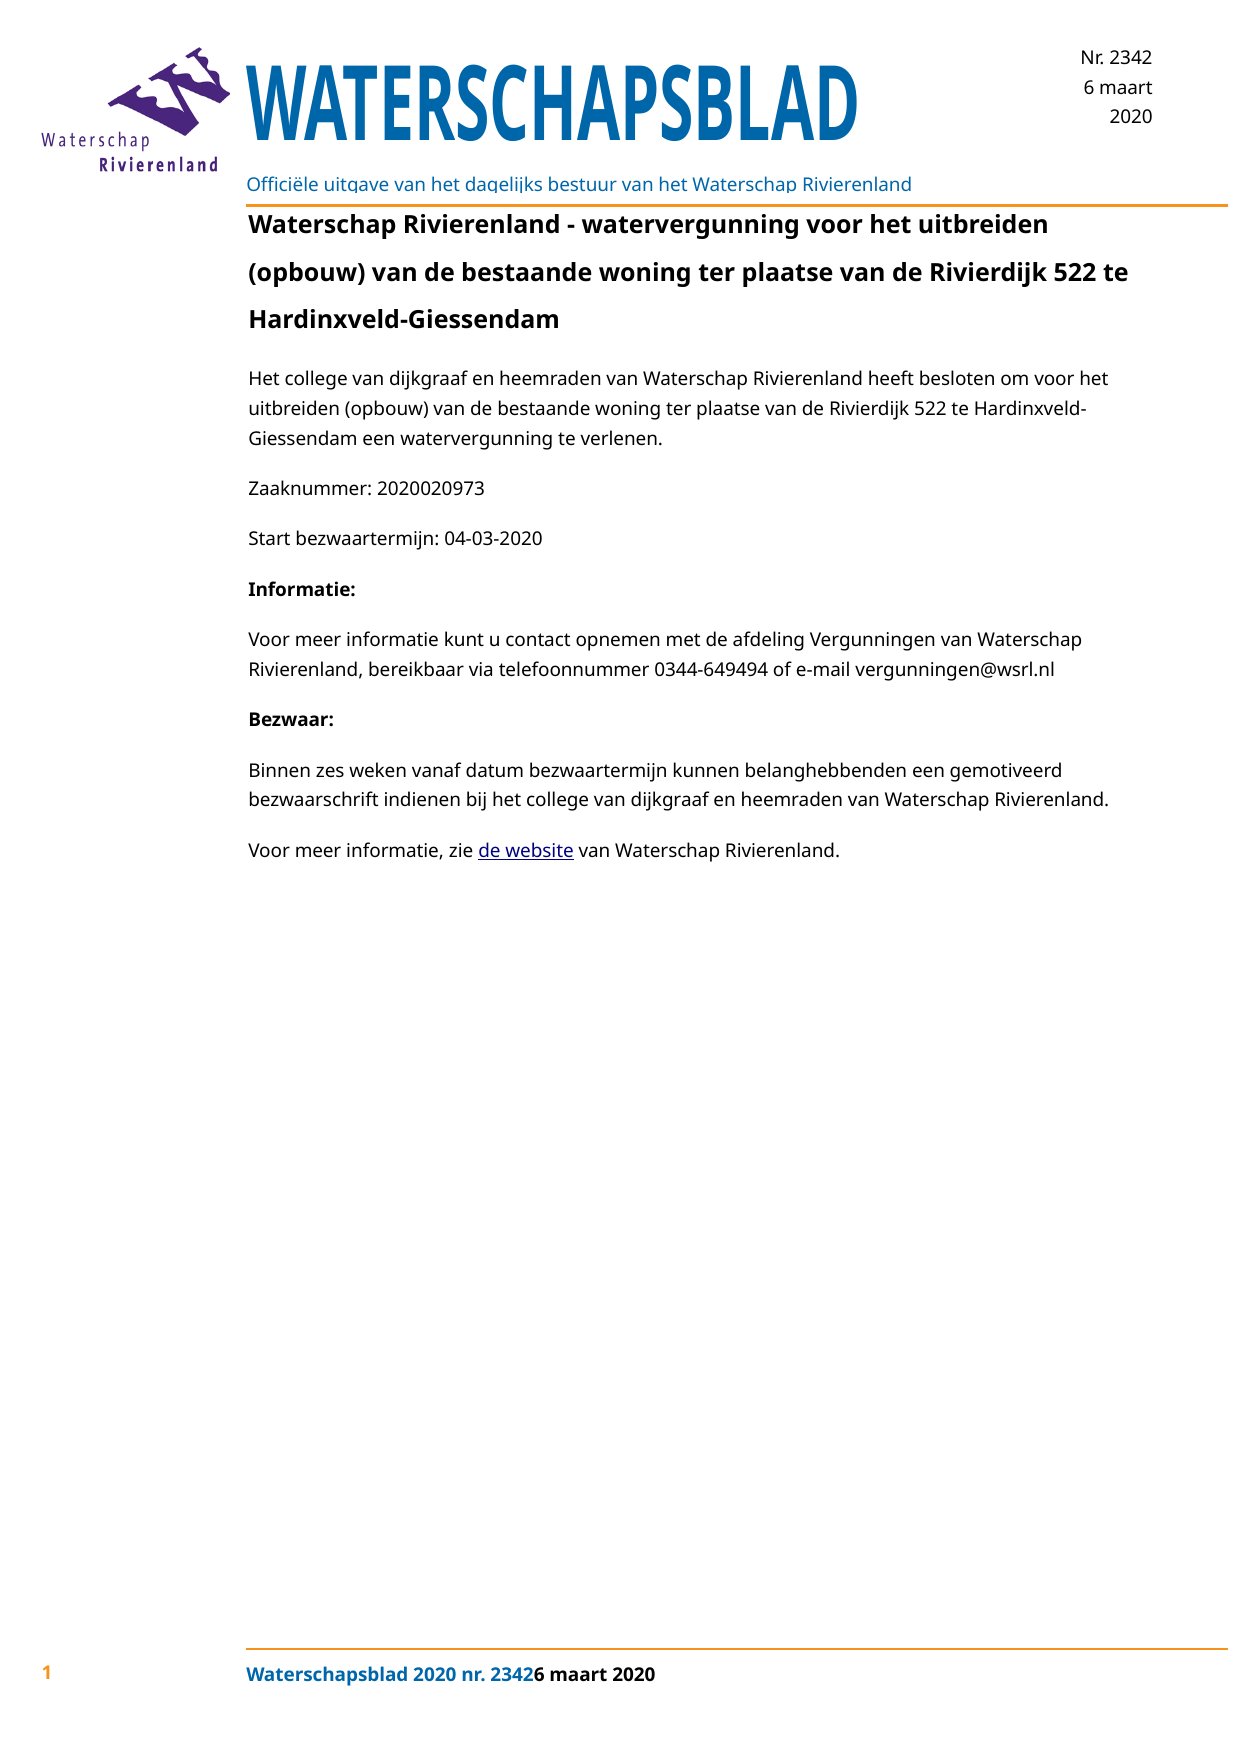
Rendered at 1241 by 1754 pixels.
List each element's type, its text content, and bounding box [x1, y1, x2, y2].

text Voor meer informatie kunt u contact opnemen met de afdeling Vergunningen van Waterschap Rivierenland, bereikbaar via telefoonnummer 0344-649494 of e-mail vergunningen@wsrl.nl [248, 626, 1152, 682]
text Voor meer informatie, zie de website van Waterschap Rivierenland. [248, 837, 1152, 862]
picture [41, 47, 231, 172]
text Start bezwaartermijn: 04-03-2020 [248, 526, 1152, 551]
text Informatie: [248, 576, 1152, 602]
text Bezwaar: [248, 706, 1152, 732]
text Zaaknummer: 2020020973 [248, 475, 1152, 501]
text Het college van dijkgraaf en heemraden van Waterschap Rivierenland heeft besloten om voor het uitbreiden (opbouw) van de bestaande woning ter plaatse van de Rivierdijk 522 te Hardinxveld-Giessendam een watervergunning te verlenen. [248, 366, 1152, 450]
text Waterschap Rivierenland - watervergunning voor het uitbreiden (opbouw) van de bestaande woning ter plaatse van de Rivierdijk 522 te Hardinxveld-Giessendam [248, 207, 1152, 336]
text Binnen zes weken vanaf datum bezwaartermijn kunnen belanghebbenden een gemotiveerd bezwaarschrift indienen bij het college van dijkgraaf en heemraden van Waterschap Rivierenland. [248, 757, 1152, 812]
